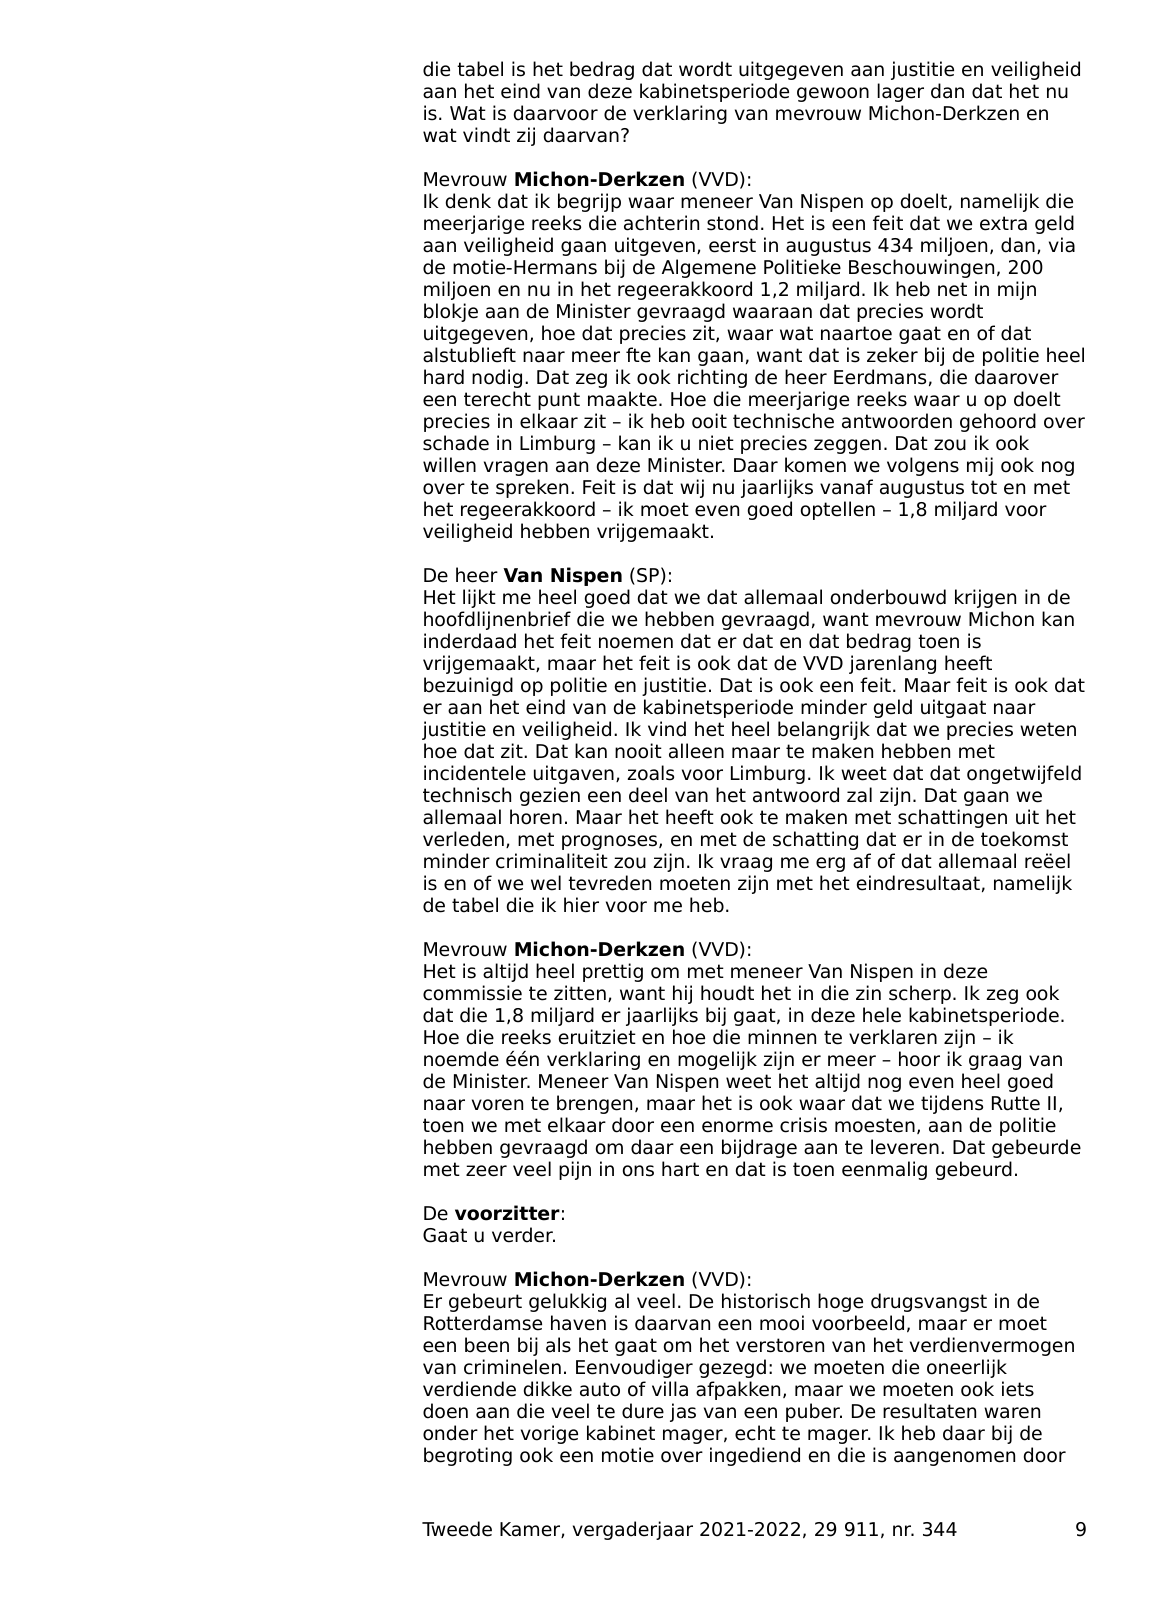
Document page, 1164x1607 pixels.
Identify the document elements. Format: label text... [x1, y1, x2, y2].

text Gaat u verder. [422, 1225, 1087, 1247]
text Het lijkt me heel goed dat we dat allemaal onderbouwd krijgen in de hoofdlijnenbrief die we hebben gevraagd, want mevrouw Michon kan inderdaad het feit noemen dat er dat en dat bedrag toen is vrijgemaakt, maar het feit is ook dat de VVD jarenlang heeft bezuinigd op politie en justitie. Dat is ook een feit. Maar feit is ook dat er aan het eind van de kabinetsperiode minder geld uitgaat naar justitie en veiligheid. Ik vind het heel belangrijk dat we precies weten hoe dat zit. Dat kan nooit alleen maar te maken hebben met incidentele uitgaven, zoals voor Limburg. Ik weet dat dat ongetwijfeld technisch gezien een deel van het antwoord zal zijn. Dat gaan we allemaal horen. Maar het heeft ook te maken met schattingen uit het verleden, met prognoses, en met de schatting dat er in de toekomst minder criminaliteit zou zijn. Ik vraag me erg af of dat allemaal reëel is en of we wel tevreden moeten zijn met het eindresultaat, namelijk de tabel die ik hier voor me heb. [422, 587, 1087, 917]
text die tabel is het bedrag dat wordt uitgegeven aan justitie en veiligheid aan het eind van deze kabinetsperiode gewoon lager dan dat het nu is. Wat is daarvoor de verklaring van mevrouw Michon-Derkzen en wat vindt zij daarvan? [422, 59, 1087, 147]
text Er gebeurt gelukkig al veel. De historisch hoge drugsvangst in de Rotterdamse haven is daarvan een mooi voorbeeld, maar er moet een been bij als het gaat om het verstoren van het verdienvermogen van criminelen. Eenvoudiger gezegd: we moeten die oneerlijk verdiende dikke auto of villa afpakken, maar we moeten ook iets doen aan die veel te dure jas van een puber. De resultaten waren onder het vorige kabinet mager, echt te mager. Ik heb daar bij de begroting ook een motie over ingediend en die is aangenomen door [422, 1291, 1087, 1467]
text Mevrouw Michon-Derkzen (VVD): [422, 169, 1087, 191]
text Ik denk dat ik begrijp waar meneer Van Nispen op doelt, namelijk die meerjarige reeks die achterin stond. Het is een feit dat we extra geld aan veiligheid gaan uitgeven, eerst in augustus 434 miljoen, dan, via de motie-Hermans bij de Algemene Politieke Beschouwingen, 200 miljoen en nu in het regeerakkoord 1,2 miljard. Ik heb net in mijn blokje aan de Minister gevraagd waaraan dat precies wordt uitgegeven, hoe dat precies zit, waar wat naartoe gaat en of dat alstublieft naar meer fte kan gaan, want dat is zeker bij de politie heel hard nodig. Dat zeg ik ook richting de heer Eerdmans, die daarover een terecht punt maakte. Hoe die meerjarige reeks waar u op doelt precies in elkaar zit – ik heb ooit technische antwoorden gehoord over schade in Limburg – kan ik u niet precies zeggen. Dat zou ik ook willen vragen aan deze Minister. Daar komen we volgens mij ook nog over te spreken. Feit is dat wij nu jaarlijks vanaf augustus tot en met het regeerakkoord – ik moet even goed optellen – 1,8 miljard voor veiligheid hebben vrijgemaakt. [422, 191, 1087, 543]
text De voorzitter: [422, 1203, 1087, 1225]
text Mevrouw Michon-Derkzen (VVD): [422, 1269, 1087, 1291]
text Het is altijd heel prettig om met meneer Van Nispen in deze commissie te zitten, want hij houdt het in die zin scherp. Ik zeg ook dat die 1,8 miljard er jaarlijks bij gaat, in deze hele kabinetsperiode. Hoe die reeks eruitziet en hoe die minnen te verklaren zijn – ik noemde één verklaring en mogelijk zijn er meer – hoor ik graag van de Minister. Meneer Van Nispen weet het altijd nog even heel goed naar voren te brengen, maar het is ook waar dat we tijdens Rutte II, toen we met elkaar door een enorme crisis moesten, aan de politie hebben gevraagd om daar een bijdrage aan te leveren. Dat gebeurde met zeer veel pijn in ons hart en dat is toen eenmalig gebeurd. [422, 961, 1087, 1181]
text De heer Van Nispen (SP): [422, 565, 1087, 587]
text Mevrouw Michon-Derkzen (VVD): [422, 939, 1087, 961]
